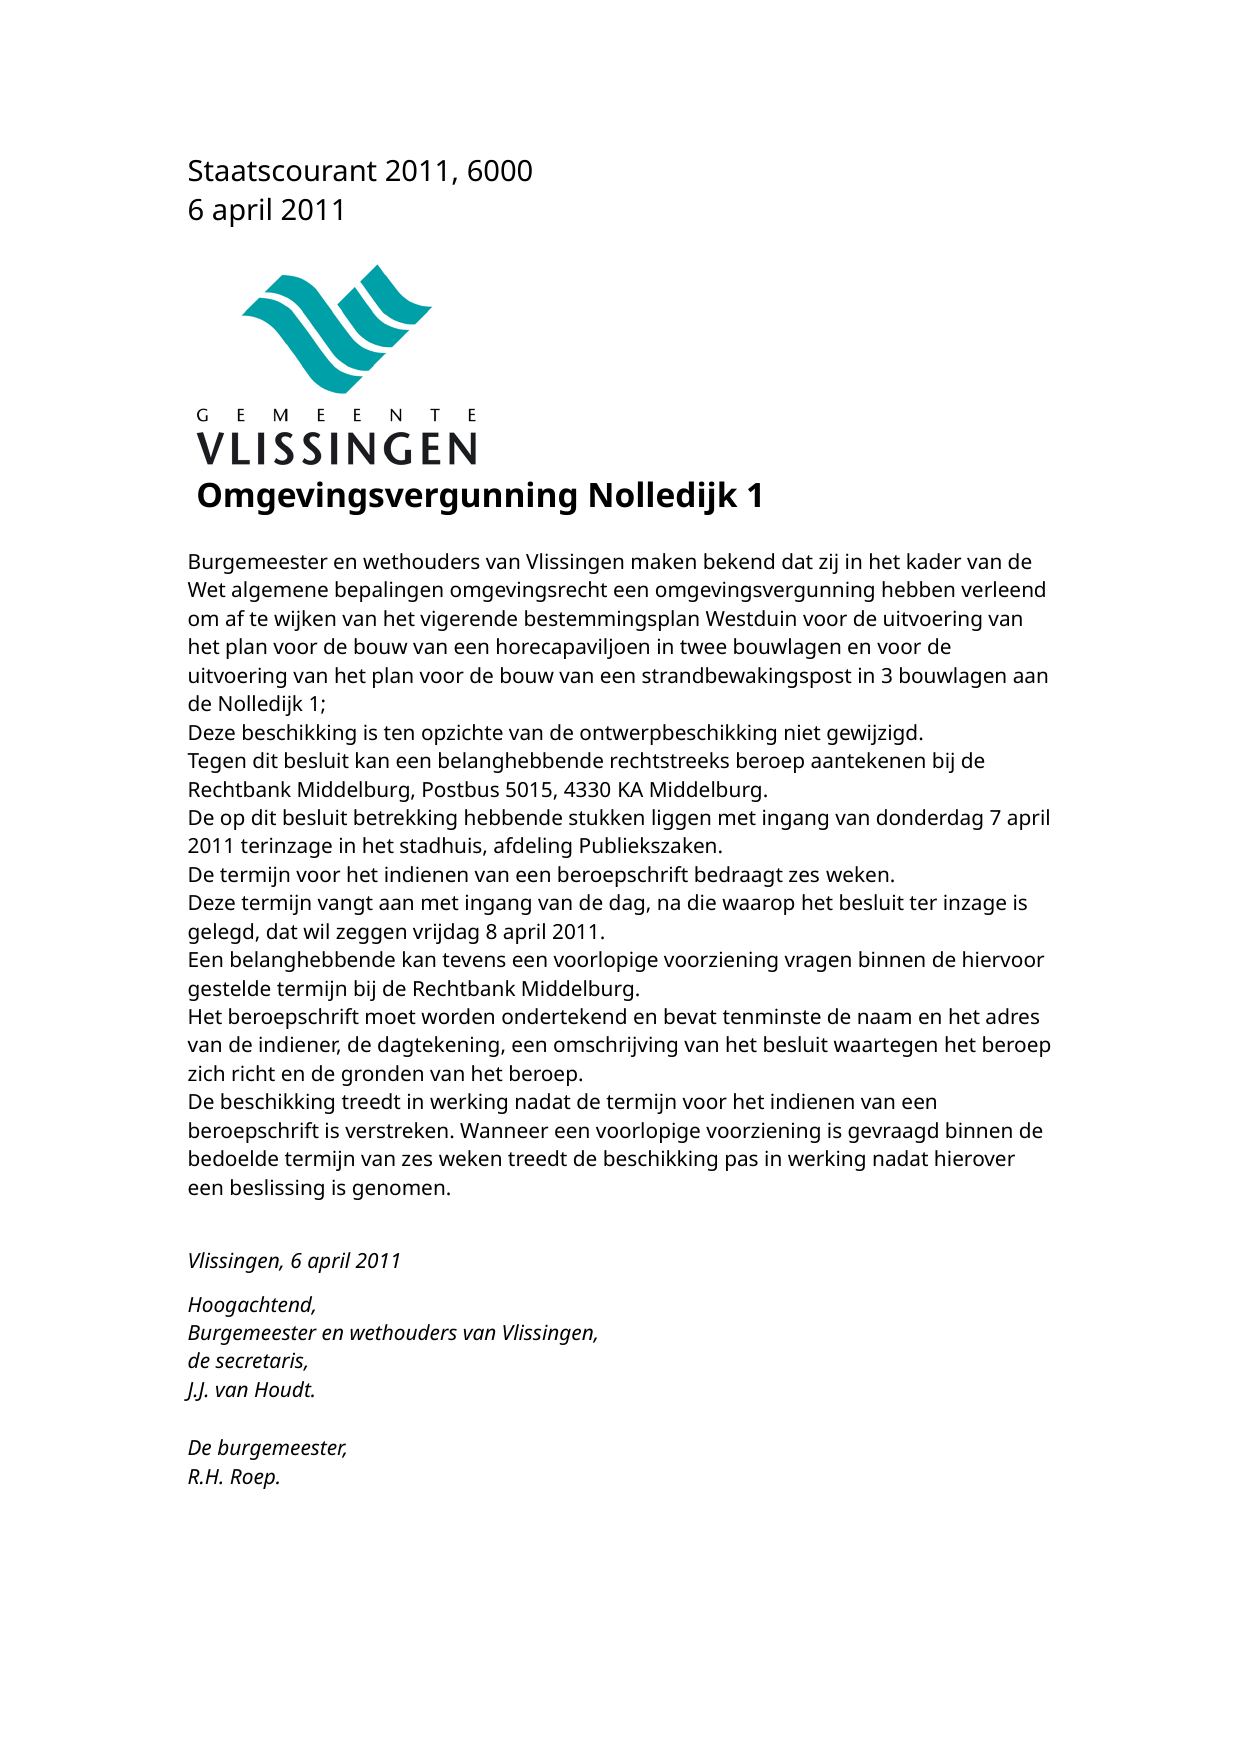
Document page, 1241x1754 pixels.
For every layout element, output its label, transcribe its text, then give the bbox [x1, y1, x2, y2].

text Burgemeester en wethouders van Vlissingen, [187, 1318, 1053, 1347]
text De termijn voor het indienen van een beroepschrift bedraagt zes weken. [187, 860, 1053, 888]
picture [187, 258, 484, 472]
text J.J. van Houdt. [187, 1375, 1053, 1403]
text Staatscourant 2011, 6000 [187, 150, 1053, 190]
text 6 april 2011 [187, 190, 1053, 229]
text Burgemeester en wethouders van Vlissingen maken bekend dat zij in het kader van de Wet algemene bepalingen omgevingsrecht een omgevingsvergunning hebben verleend om af te wijken van het vigerende bestemmingsplan Westduin voor de uitvoering van het plan voor de bouw van een horecapaviljoen in twee bouwlagen en voor de uitvoering van het plan voor de bouw van een strandbewakingspost in 3 bouwlagen aan de Nolledijk 1; [187, 547, 1053, 718]
text Hoogachtend, [187, 1290, 1053, 1318]
text Een belanghebbende kan tevens een voorlopige voorziening vragen binnen de hiervoor gestelde termijn bij de Rechtbank Middelburg. [187, 945, 1053, 1002]
subtitle Omgevingsvergunning Nolledijk 1 [187, 271, 1053, 517]
text Het beroepschrift moet worden ondertekend en bevat tenminste de naam en het adres van de indiener, de dagtekening, een omschrijving van het besluit waartegen het beroep zich richt en de gronden van het beroep. [187, 1002, 1053, 1087]
text De beschikking treedt in werking nadat de termijn voor het indienen van een beroepschrift is verstreken. Wanneer een voorlopige voorziening is gevraagd binnen de bedoelde termijn van zes weken treedt de beschikking pas in werking nadat hierover een beslissing is genomen. [187, 1087, 1053, 1201]
text Vlissingen, 6 april 2011 [187, 1246, 1053, 1275]
text Deze termijn vangt aan met ingang van de dag, na die waarop het besluit ter inzage is gelegd, dat wil zeggen vrijdag 8 april 2011. [187, 888, 1053, 945]
text de secretaris, [187, 1347, 1053, 1375]
text R.H. Roep. [187, 1462, 1053, 1490]
text De op dit besluit betrekking hebbende stukken liggen met ingang van donderdag 7 april 2011 terinzage in het stadhuis, afdeling Publiekszaken. [187, 803, 1053, 860]
text Deze beschikking is ten opzichte van de ontwerpbeschikking niet gewijzigd. [187, 718, 1053, 746]
text Tegen dit besluit kan een belanghebbende rechtstreeks beroep aantekenen bij de Rechtbank Middelburg, Postbus 5015, 4330 KA Middelburg. [187, 746, 1053, 803]
text De burgemeester, [187, 1433, 1053, 1462]
